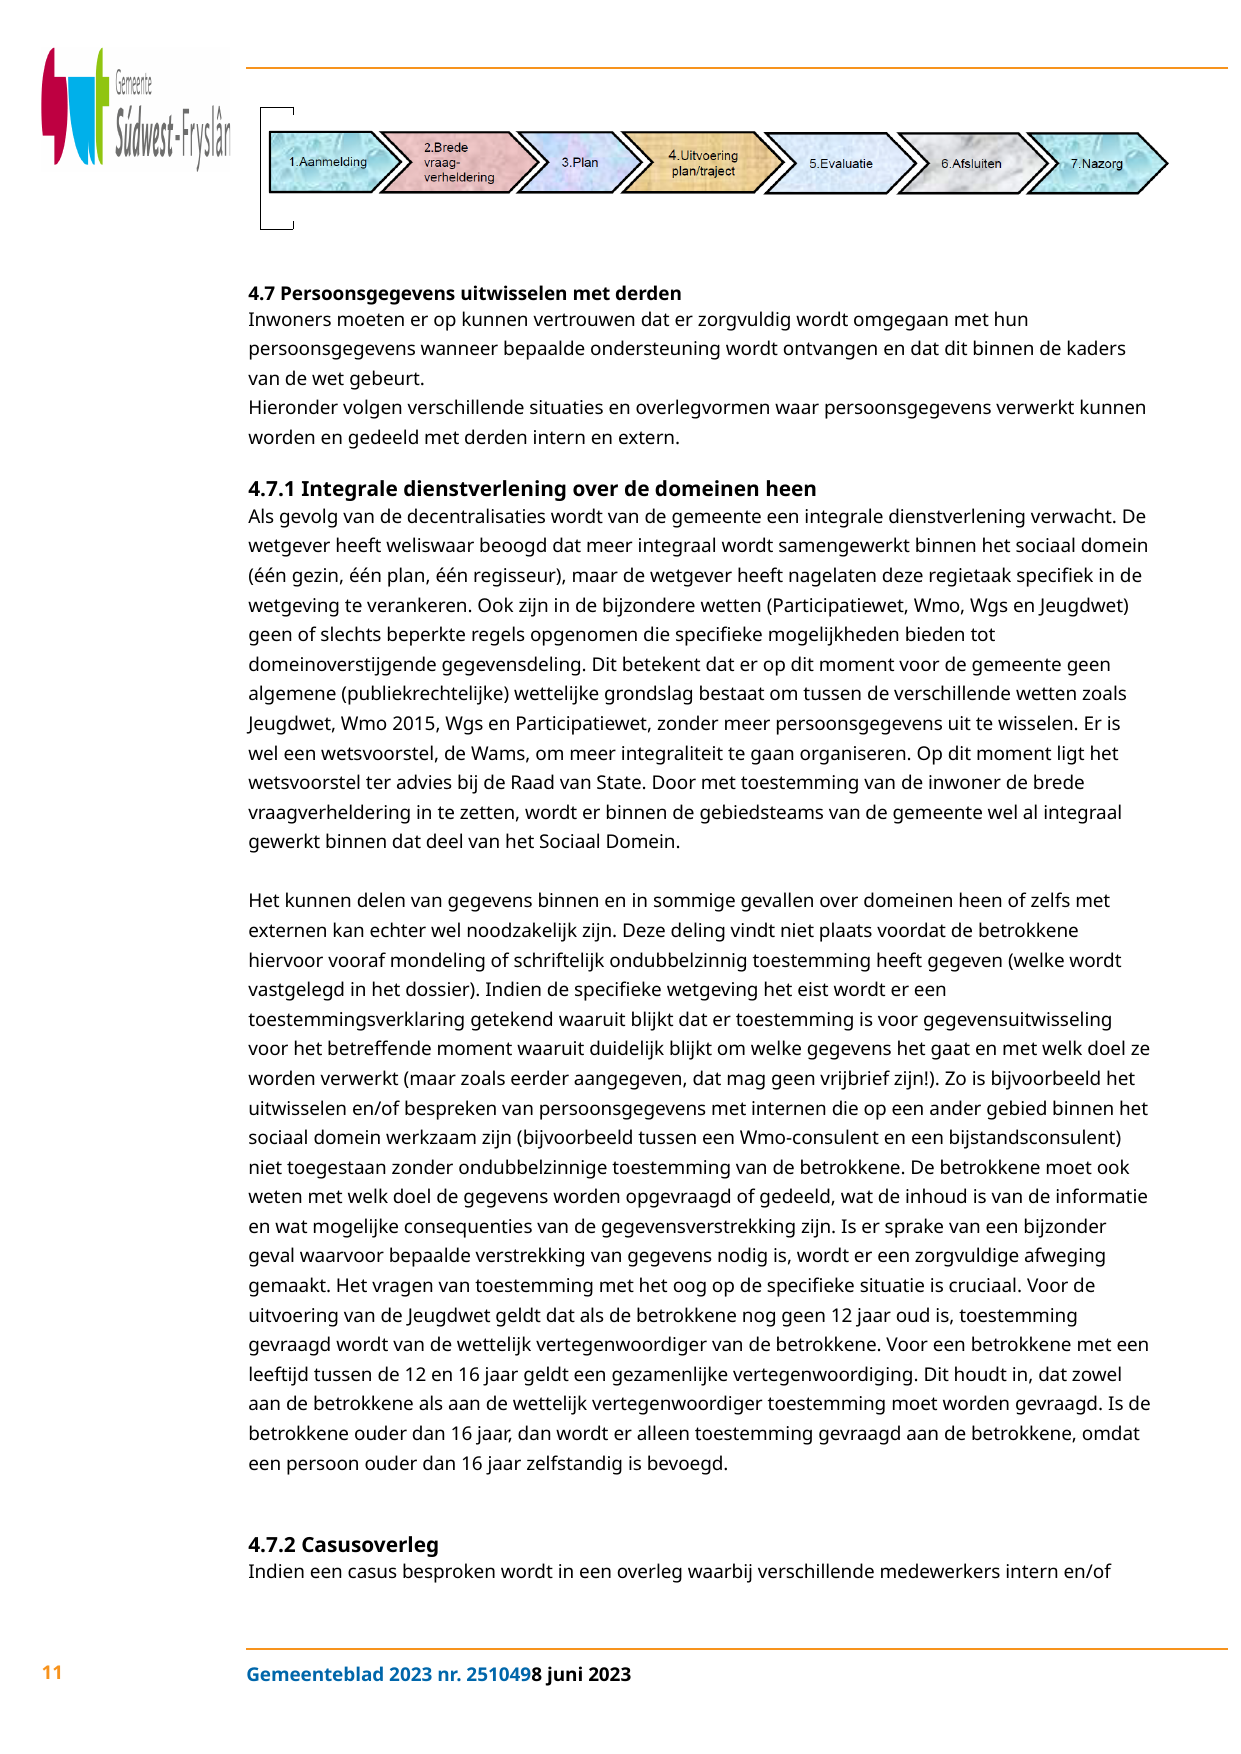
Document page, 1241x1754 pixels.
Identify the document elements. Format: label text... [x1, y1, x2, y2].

picture [268, 115, 1173, 221]
text Inwoners moeten er op kunnen vertrouwen dat er zorgvuldig wordt omgegaan met hun persoonsgegevens wanneer bepaalde ondersteuning wordt ontvangen en dat dit binnen de kaders van de wet gebeurt. [248, 306, 1152, 391]
text Indien een casus besproken wordt in een overleg waarbij verschillende medewerkers intern en/of [248, 1558, 1152, 1584]
text 4.7.1 Integrale dienstverlening over de domeinen heen [248, 474, 1152, 503]
text Het kunnen delen van gegevens binnen en in sommige gevallen over domeinen heen of zelfs met externen kan echter wel noodzakelijk zijn. Deze deling vindt niet plaats voordat de betrokkene hiervoor vooraf mondeling of schriftelijk ondubbelzinnig toestemming heeft gegeven (welke wordt vastgelegd in het dossier). Indien de specifieke wetgeving het eist wordt er een toestemmingsverklaring getekend waaruit blijkt dat er toestemming is voor gegevensuitwisseling voor het betreffende moment waaruit duidelijk blijkt om welke gegevens het gaat en met welk doel ze worden verwerkt (maar zoals eerder aangegeven, dat mag geen vrijbrief zijn!). Zo is bijvoorbeeld het uitwisselen en/of bespreken van persoonsgegevens met internen die op een ander gebied binnen het sociaal domein werkzaam zijn (bijvoorbeeld tussen een Wmo-consulent en een bijstandsconsulent) niet toegestaan zonder ondubbelzinnige toestemming van de betrokkene. De betrokkene moet ook weten met welk doel de gegevens worden opgevraagd of gedeeld, wat de inhoud is van de informatie en wat mogelijke consequenties van de gegevensverstrekking zijn. Is er sprake van een bijzonder geval waarvoor bepaalde verstrekking van gegevens nodig is, wordt er een zorgvuldige afweging gemaakt. Het vragen van toestemming met het oog op de specifieke situatie is cruciaal. Voor de uitvoering van de Jeugdwet geldt dat als de betrokkene nog geen 12 jaar oud is, toestemming gevraagd wordt van de wettelijk vertegenwoordiger van de betrokkene. Voor een betrokkene met een leeftijd tussen de 12 en 16 jaar geldt een gezamenlijke vertegenwoordiging. Dit houdt in, dat zowel aan de betrokkene als aan de wettelijk vertegenwoordiger toestemming moet worden gevraagd. Is de betrokkene ouder dan 16 jaar, dan wordt er alleen toestemming gevraagd aan de betrokkene, omdat een persoon ouder dan 16 jaar zelfstandig is bevoegd. [248, 888, 1152, 1475]
text 4.7.2 Casusoverleg [248, 1530, 1152, 1558]
text Hieronder volgen verschillende situaties en overlegvormen waar persoonsgegevens verwerkt kunnen worden en gedeeld met derden intern en extern. [248, 394, 1152, 450]
text Als gevolg van de decentralisaties wordt van de gemeente een integrale dienstverlening verwacht. De wetgever heeft weliswaar beoogd dat meer integraal wordt samengewerkt binnen het sociaal domein (één gezin, één plan, één regisseur), maar de wetgever heeft nagelaten deze regietaak specifiek in de wetgeving te verankeren. Ook zijn in de bijzondere wetten (Participatiewet, Wmo, Wgs en Jeugdwet) geen of slechts beperkte regels opgenomen die specifieke mogelijkheden bieden tot domeinoverstijgende gegevensdeling. Dit betekent dat er op dit moment voor de gemeente geen algemene (publiekrechtelijke) wettelijke grondslag bestaat om tussen de verschillende wetten zoals Jeugdwet, Wmo 2015, Wgs en Participatiewet, zonder meer persoonsgegevens uit te wisselen. Er is wel een wetsvoorstel, de Wams, om meer integraliteit te gaan organiseren. Op dit moment ligt het wetsvoorstel ter advies bij de Raad van State. Door met toestemming van de inwoner de brede vraagverheldering in te zetten, wordt er binnen de gebiedsteams van de gemeente wel al integraal gewerkt binnen dat deel van het Sociaal Domein. [248, 503, 1152, 854]
picture [41, 47, 231, 172]
text 4.7 Persoonsgegevens uitwisselen met derden [248, 280, 1152, 306]
